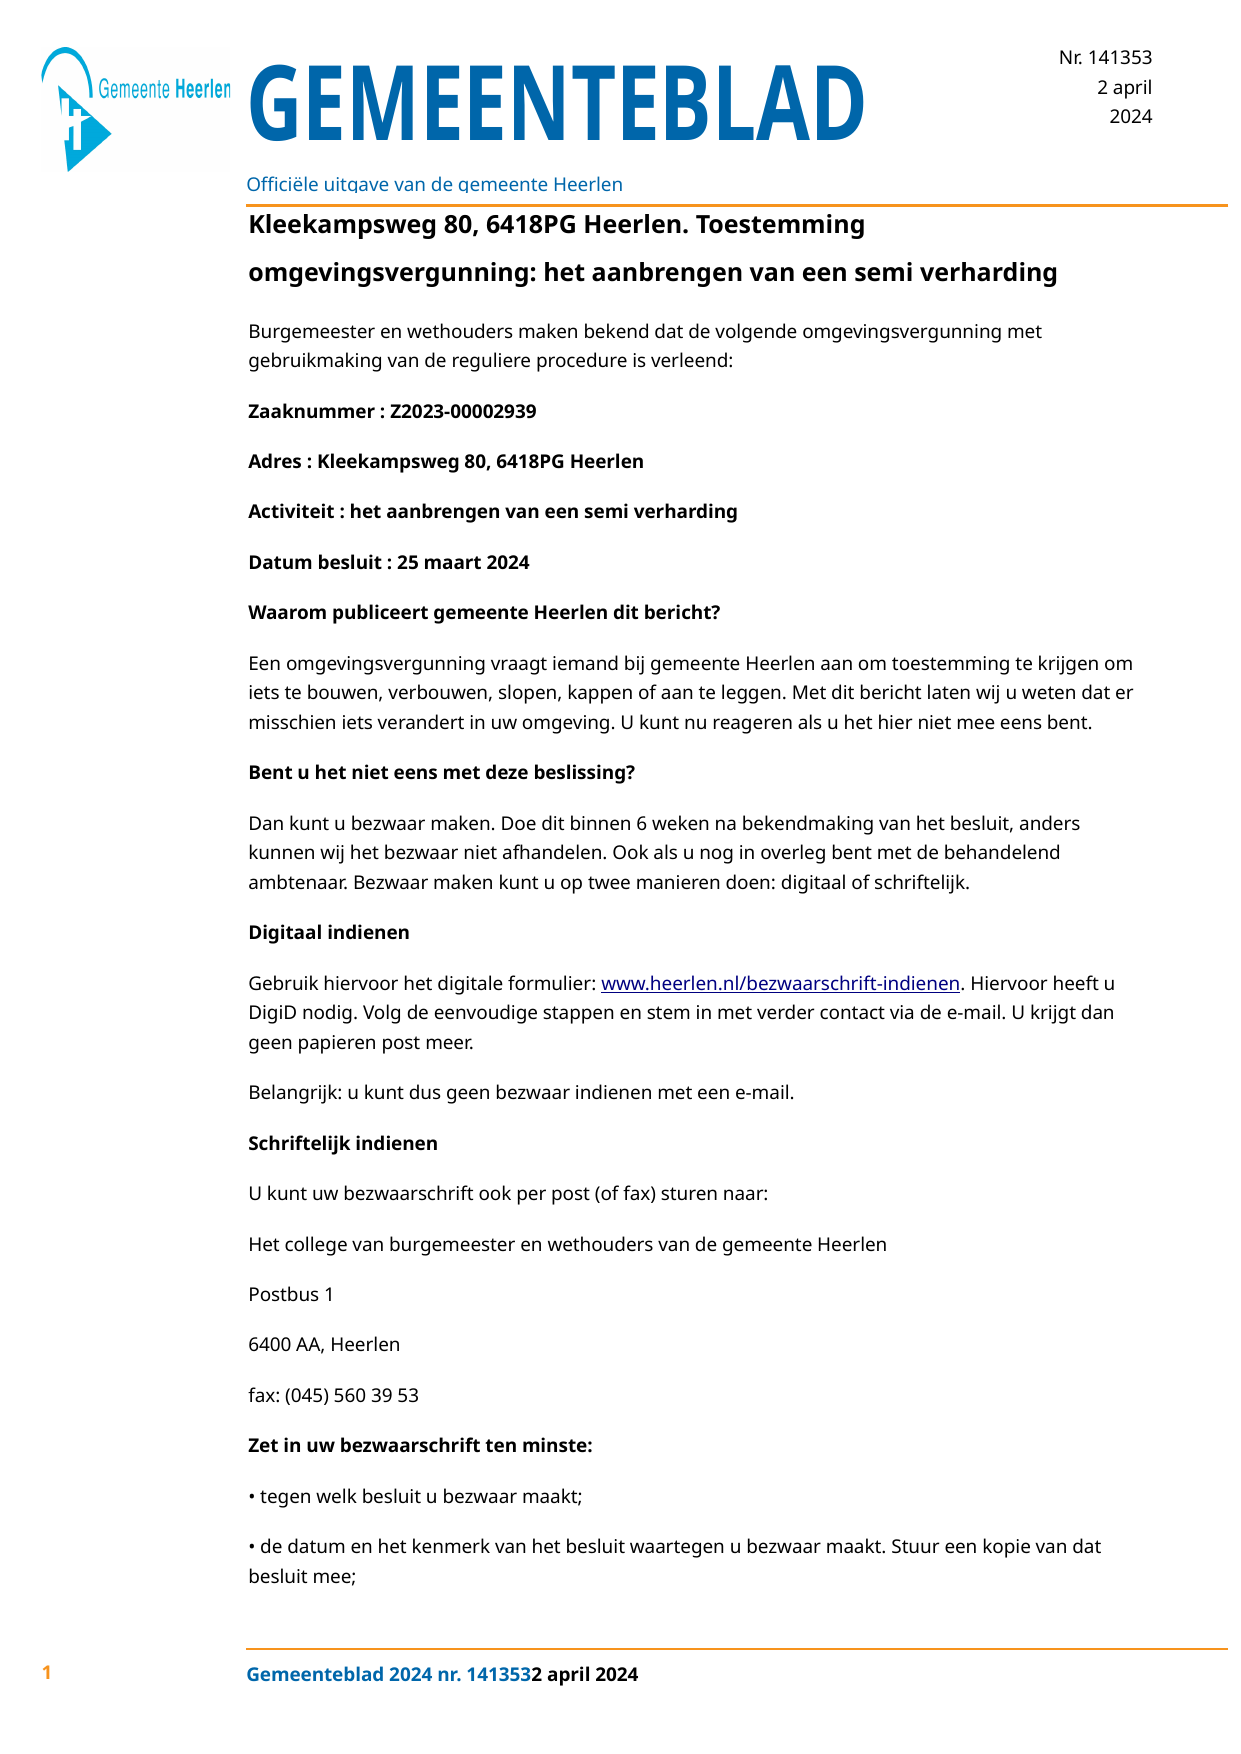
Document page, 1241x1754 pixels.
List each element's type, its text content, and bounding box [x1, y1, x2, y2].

text Belangrijk: u kunt dus geen bezwaar indienen met een e-mail. [248, 1079, 1152, 1105]
text Zet in uw bezwaarschrift ten minste: [248, 1432, 1152, 1458]
text • de datum en het kenmerk van het besluit waartegen u bezwaar maakt. Stuur een kopie van dat besluit mee; [248, 1533, 1152, 1589]
text Zaaknummer : Z2023-00002939 [248, 398, 1152, 424]
text Waarom publiceert gemeente Heerlen dit bericht? [248, 599, 1152, 625]
text Burgemeester en wethouders maken bekend dat de volgende omgevingsvergunning met gebruikmaking van de reguliere procedure is verleend: [248, 318, 1152, 373]
picture [41, 47, 231, 172]
text Datum besluit : 25 maart 2024 [248, 549, 1152, 575]
text Kleekampsweg 80, 6418PG Heerlen. Toestemming omgevingsvergunning: het aanbrengen van een semi verharding [248, 207, 1152, 288]
text Dan kunt u bezwaar maken. Doe dit binnen 6 weken na bekendmaking van het besluit, anders kunnen wij het bezwaar niet afhandelen. Ook als u nog in overleg bent met de behandelend ambtenaar. Bezwaar maken kunt u op twee manieren doen: digitaal of schriftelijk. [248, 810, 1152, 895]
text Bent u het niet eens met deze beslissing? [248, 759, 1152, 785]
text Een omgevingsvergunning vraagt iemand bij gemeente Heerlen aan om toestemming te krijgen om iets te bouwen, verbouwen, slopen, kappen of aan te leggen. Met dit bericht laten wij u weten dat er misschien iets verandert in uw omgeving. U kunt nu reageren als u het hier niet mee eens bent. [248, 650, 1152, 735]
text Schriftelijk indienen [248, 1130, 1152, 1156]
picture [41, 47, 59, 70]
text Postbus 1 [248, 1281, 1152, 1307]
text U kunt uw bezwaarschrift ook per post (of fax) sturen naar: [248, 1180, 1152, 1206]
text 6400 AA, Heerlen [248, 1332, 1152, 1357]
text Adres : Kleekampsweg 80, 6418PG Heerlen [248, 448, 1152, 474]
text Activiteit : het aanbrengen van een semi verharding [248, 499, 1152, 524]
text • tegen welk besluit u bezwaar maakt; [248, 1483, 1152, 1509]
text fax: (045) 560 39 53 [248, 1382, 1152, 1408]
text Digitaal indienen [248, 919, 1152, 945]
text Gebruik hiervoor het digitale formulier: www.heerlen.nl/bezwaarschrift-indienen. Hiervoor heeft u DigiD nodig. Volg de eenvoudige stappen en stem in met verder contact via de e-mail. U krijgt dan geen papieren post meer. [248, 970, 1152, 1055]
text Het college van burgemeester en wethouders van de gemeente Heerlen [248, 1231, 1152, 1257]
